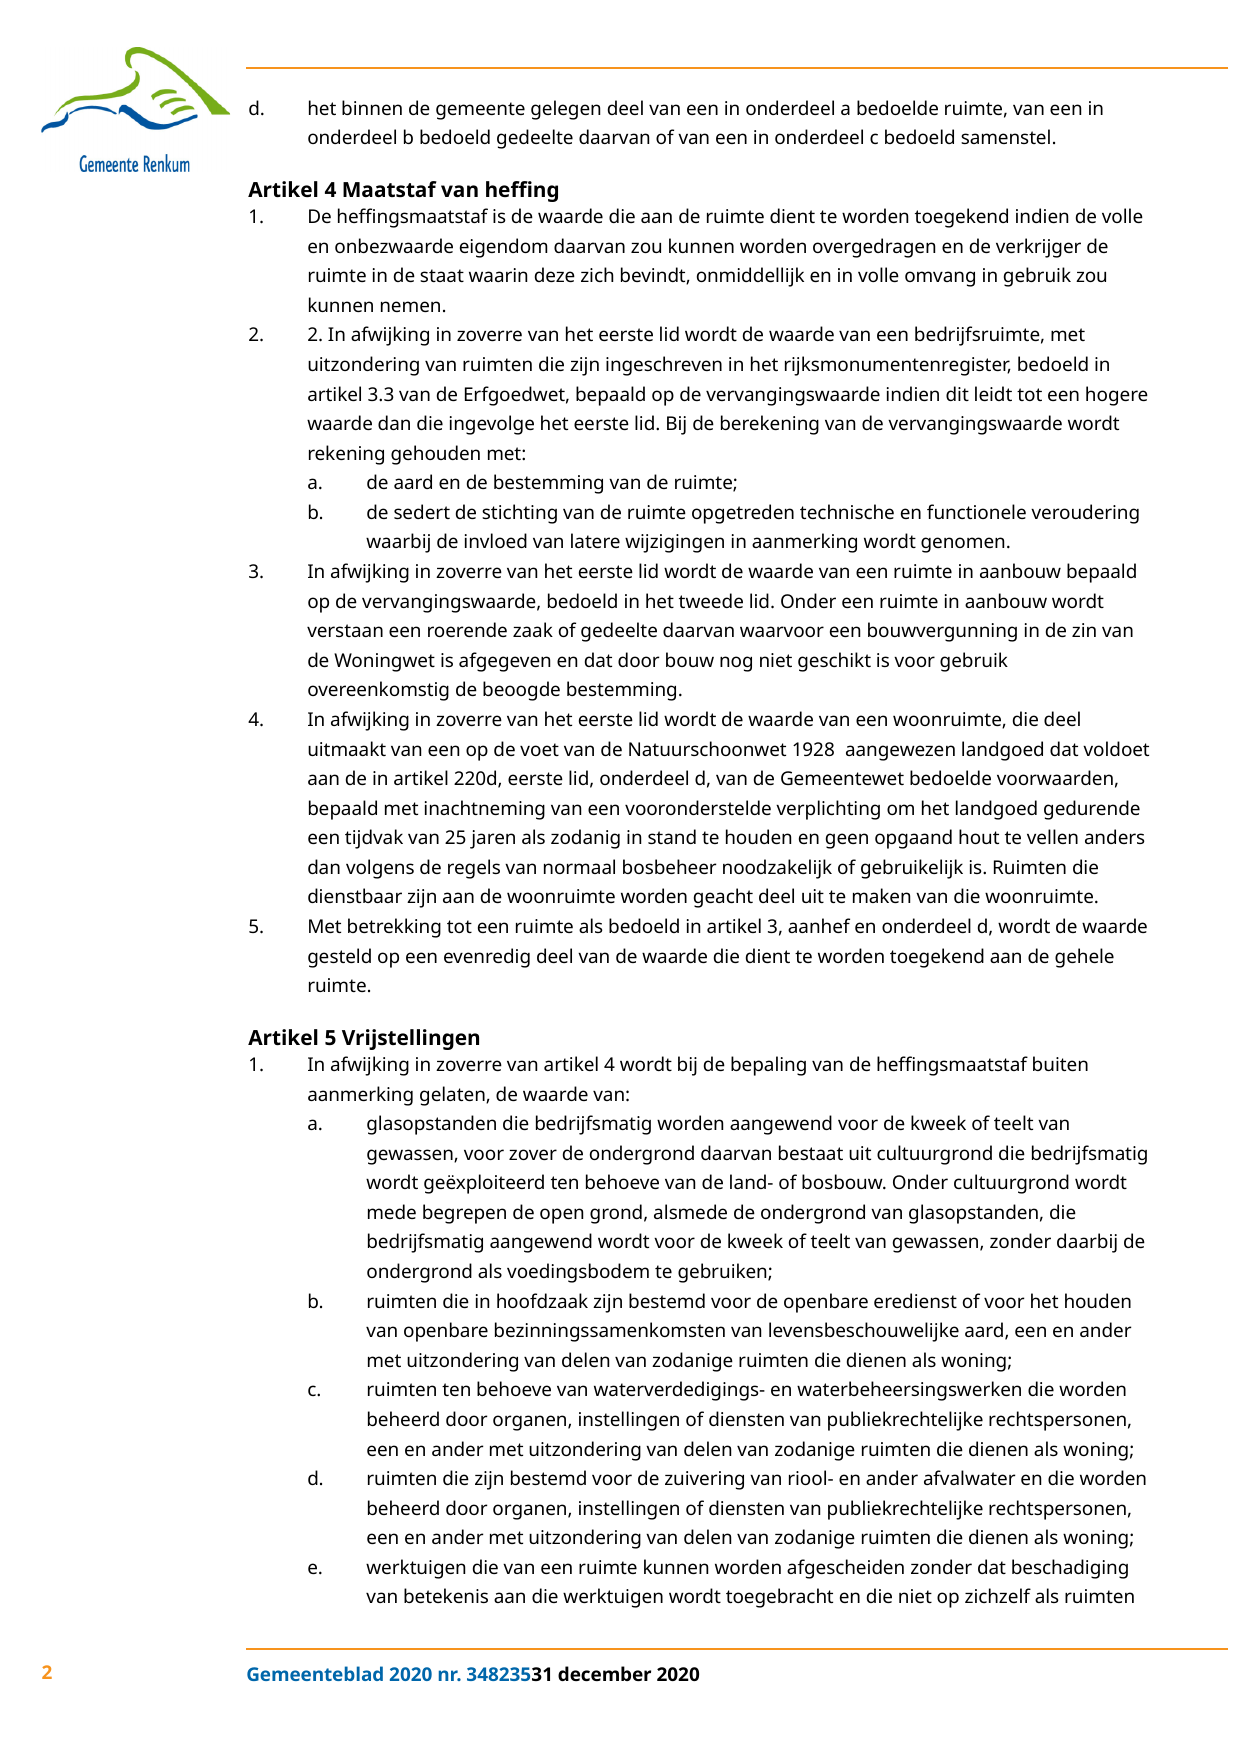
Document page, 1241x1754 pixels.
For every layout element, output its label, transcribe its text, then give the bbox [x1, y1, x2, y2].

list ruimten ten behoeve van waterverdedigings- en waterbeheersingswerken die worden beheerd door organen, instellingen of diensten van publiekrechtelijke rechtspersonen, een en ander met uitzondering van delen van zodanige ruimten die dienen als woning; [307, 1377, 1152, 1462]
list In afwijking in zoverre van artikel 4 wordt bij de bepaling van de heffingsmaatstaf buiten aanmerking gelaten, de waarde van: [248, 1051, 1152, 1107]
text Artikel 5 Vrijstellingen [248, 1023, 1152, 1051]
text Artikel 4 Maatstaf van heffing [248, 175, 1152, 203]
list De heffingsmaatstaf is de waarde die aan de ruimte dient te worden toegekend indien de volle en onbezwaarde eigendom daarvan zou kunnen worden overgedragen en de verkrijger de ruimte in de staat waarin deze zich bevindt, onmiddellijk en in volle omvang in gebruik zou kunnen nemen. [248, 203, 1152, 318]
list ruimten die in hoofdzaak zijn bestemd voor de openbare eredienst of voor het houden van openbare bezinningssamenkomsten van levensbeschouwelijke aard, een en ander met uitzondering van delen van zodanige ruimten die dienen als woning; [307, 1288, 1152, 1373]
list werktuigen die van een ruimte kunnen worden afgescheiden zonder dat beschadiging van betekenis aan die werktuigen wordt toegebracht en die niet op zichzelf als ruimten [307, 1554, 1152, 1609]
picture [41, 47, 231, 172]
list In afwijking in zoverre van het eerste lid wordt de waarde van een ruimte in aanbouw bepaald op de vervangingswaarde, bedoeld in het tweede lid. Onder een ruimte in aanbouw wordt verstaan een roerende zaak of gedeelte daarvan waarvoor een bouwvergunning in de zin van de Woningwet is afgegeven en dat door bouw nog niet geschikt is voor gebruik overeenkomstig de beoogde bestemming. [248, 558, 1152, 702]
list In afwijking in zoverre van het eerste lid wordt de waarde van een woonruimte, die deel uitmaakt van een op de voet van de Natuurschoonwet 1928 aangewezen landgoed dat voldoet aan de in artikel 220d, eerste lid, onderdeel d, van de Gemeentewet bedoelde voorwaarden, bepaald met inachtneming van een vooronderstelde verplichting om het landgoed gedurende een tijdvak van 25 jaren als zodanig in stand te houden en geen opgaand hout te vellen anders dan volgens de regels van normaal bosbeheer noodzakelijk of gebruikelijk is. Ruimten die dienstbaar zijn aan de woonruimte worden geacht deel uit te maken van die woonruimte. [248, 706, 1152, 909]
list 2. In afwijking in zoverre van het eerste lid wordt de waarde van een bedrijfsruimte, met uitzondering van ruimten die zijn ingeschreven in het rijksmonumentenregister, bedoeld in artikel 3.3 van de Erfgoedwet, bepaald op de vervangingswaarde indien dit leidt tot een hogere waarde dan die ingevolge het eerste lid. Bij de berekening van de vervangingswaarde wordt rekening gehouden met: [248, 322, 1152, 466]
list glasopstanden die bedrijfsmatig worden aangewend voor de kweek of teelt van gewassen, voor zover de ondergrond daarvan bestaat uit cultuurgrond die bedrijfsmatig wordt geëxploiteerd ten behoeve van de land- of bosbouw. Onder cultuurgrond wordt mede begrepen de open grond, alsmede de ondergrond van glasopstanden, die bedrijfsmatig aangewend wordt voor de kweek of teelt van gewassen, zonder daarbij de ondergrond als voedingsbodem te gebruiken; [307, 1110, 1152, 1284]
list de aard en de bestemming van de ruimte; [307, 469, 1152, 495]
list het binnen de gemeente gelegen deel van een in onderdeel a bedoelde ruimte, van een in onderdeel b bedoeld gedeelte daarvan of van een in onderdeel c bedoeld samenstel. [248, 95, 1152, 150]
list de sedert de stichting van de ruimte opgetreden technische en functionele veroudering waarbij de invloed van latere wijzigingen in aanmerking wordt genomen. [307, 499, 1152, 554]
list Met betrekking tot een ruimte als bedoeld in artikel 3, aanhef en onderdeel d, wordt de waarde gesteld op een evenredig deel van de waarde die dient te worden toegekend aan de gehele ruimte. [248, 913, 1152, 998]
list ruimten die zijn bestemd voor de zuivering van riool- en ander afvalwater en die worden beheerd door organen, instellingen of diensten van publiekrechtelijke rechtspersonen, een en ander met uitzondering van delen van zodanige ruimten die dienen als woning; [307, 1465, 1152, 1550]
